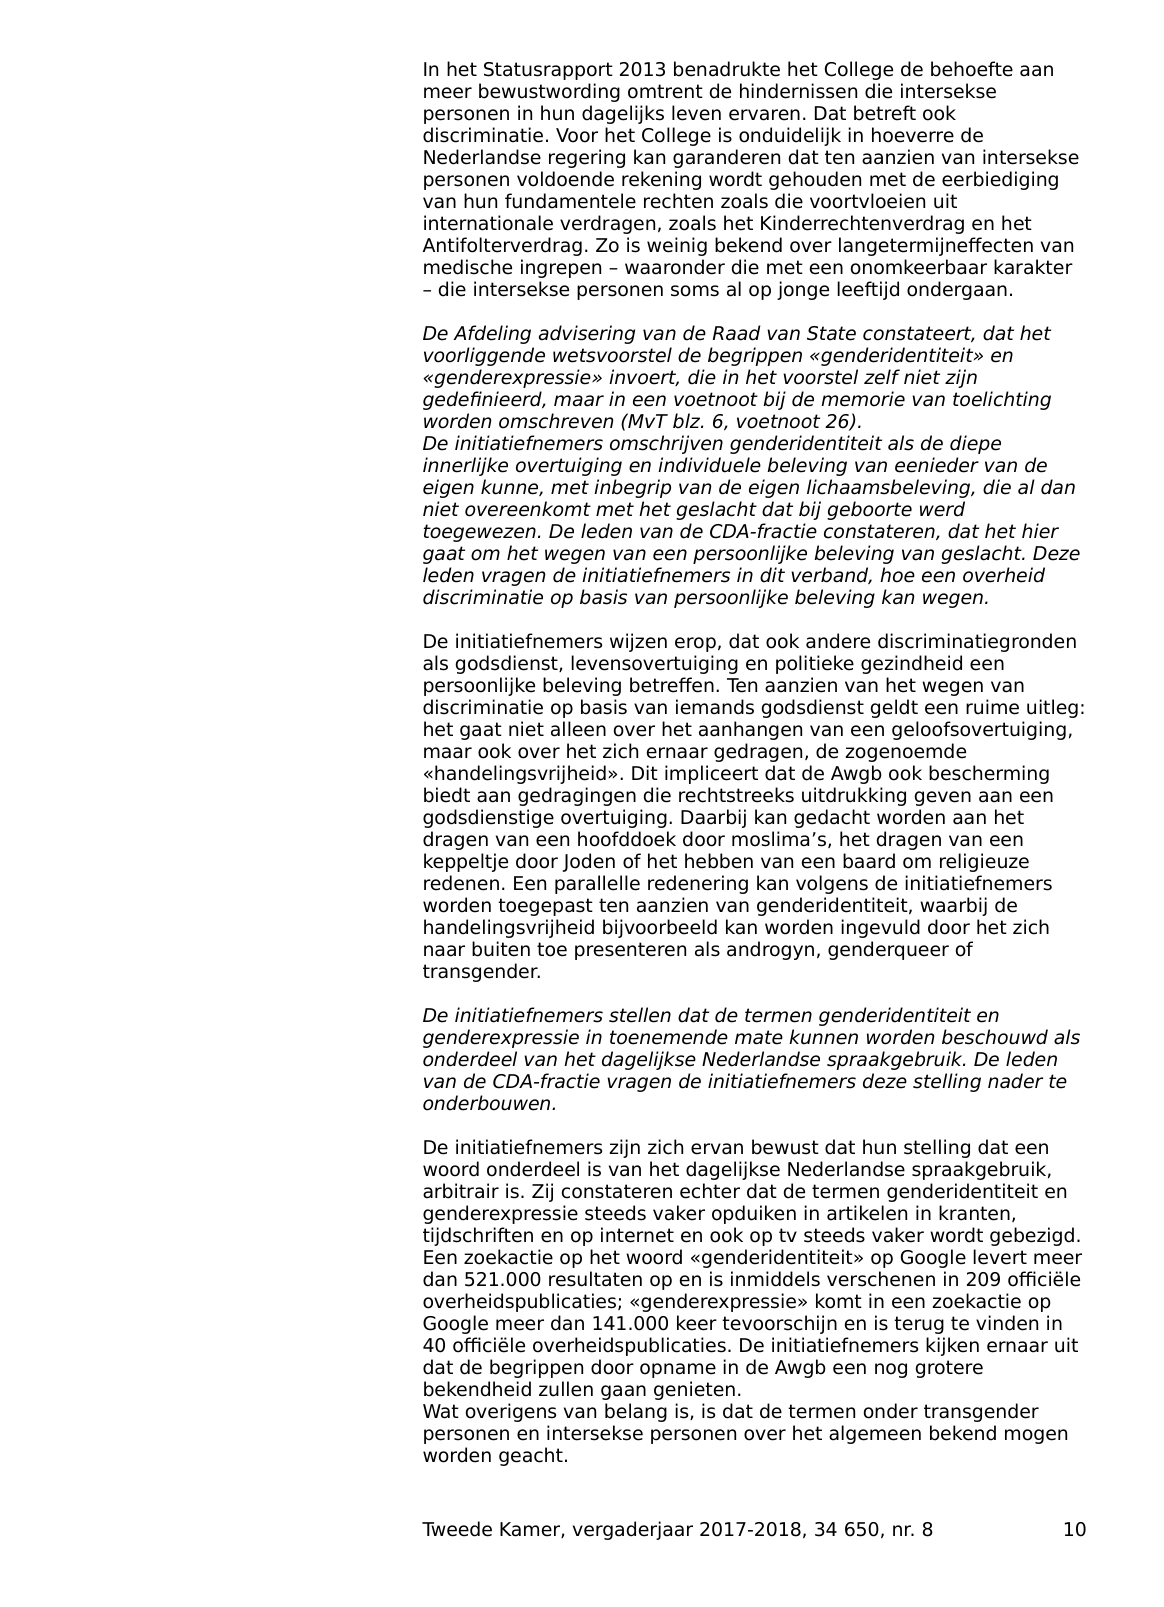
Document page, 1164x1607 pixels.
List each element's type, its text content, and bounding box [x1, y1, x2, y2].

text De initiatiefnemers wijzen erop, dat ook andere discriminatiegronden als godsdienst, levensovertuiging en politieke gezindheid een persoonlijke beleving betreffen. Ten aanzien van het wegen van discriminatie op basis van iemands godsdienst geldt een ruime uitleg: het gaat niet alleen over het aanhangen van een geloofsovertuiging, maar ook over het zich ernaar gedragen, de zogenoemde «handelingsvrijheid». Dit impliceert dat de Awgb ook bescherming biedt aan gedragingen die rechtstreeks uitdrukking geven aan een godsdienstige overtuiging. Daarbij kan gedacht worden aan het dragen van een hoofddoek door moslima’s, het dragen van een keppeltje door Joden of het hebben van een baard om religieuze redenen. Een parallelle redenering kan volgens de initiatiefnemers worden toegepast ten aanzien van genderidentiteit, waarbij de handelingsvrijheid bijvoorbeeld kan worden ingevuld door het zich naar buiten toe presenteren als androgyn, genderqueer of transgender. [422, 631, 1087, 983]
text De initiatiefnemers stellen dat de termen genderidentiteit en genderexpressie in toenemende mate kunnen worden beschouwd als onderdeel van het dagelijkse Nederlandse spraakgebruik. De leden van de CDA-fractie vragen de initiatiefnemers deze stelling nader te onderbouwen. [422, 1005, 1087, 1115]
text In het Statusrapport 2013 benadrukte het College de behoefte aan meer bewustwording omtrent de hindernissen die intersekse personen in hun dagelijks leven ervaren. Dat betreft ook discriminatie. Voor het College is onduidelijk in hoeverre de Nederlandse regering kan garanderen dat ten aanzien van intersekse personen voldoende rekening wordt gehouden met de eerbiediging van hun fundamentele rechten zoals die voortvloeien uit internationale verdragen, zoals het Kinderrechtenverdrag en het Antifolterverdrag. Zo is weinig bekend over langetermijneffecten van medische ingrepen – waaronder die met een onomkeerbaar karakter – die intersekse personen soms al op jonge leeftijd ondergaan. [422, 59, 1087, 301]
text De initiatiefnemers omschrijven genderidentiteit als de diepe innerlijke overtuiging en individuele beleving van eenieder van de eigen kunne, met inbegrip van de eigen lichaamsbeleving, die al dan niet overeenkomt met het geslacht dat bij geboorte werd toegewezen. De leden van de CDA-fractie constateren, dat het hier gaat om het wegen van een persoonlijke beleving van geslacht. Deze leden vragen de initiatiefnemers in dit verband, hoe een overheid discriminatie op basis van persoonlijke beleving kan wegen. [422, 433, 1087, 609]
text Wat overigens van belang is, is dat de termen onder transgender personen en intersekse personen over het algemeen bekend mogen worden geacht. [422, 1401, 1087, 1467]
text De Afdeling advisering van de Raad van State constateert, dat het voorliggende wetsvoorstel de begrippen «genderidentiteit» en «genderexpressie» invoert, die in het voorstel zelf niet zijn gedefinieerd, maar in een voetnoot bij de memorie van toelichting worden omschreven (MvT blz. 6, voetnoot 26). [422, 323, 1087, 433]
text De initiatiefnemers zijn zich ervan bewust dat hun stelling dat een woord onderdeel is van het dagelijkse Nederlandse spraakgebruik, arbitrair is. Zij constateren echter dat de termen genderidentiteit en genderexpressie steeds vaker opduiken in artikelen in kranten, tijdschriften en op internet en ook op tv steeds vaker wordt gebezigd. Een zoekactie op het woord «genderidentiteit» op Google levert meer dan 521.000 resultaten op en is inmiddels verschenen in 209 officiële overheidspublicaties; «genderexpressie» komt in een zoekactie op Google meer dan 141.000 keer tevoorschijn en is terug te vinden in 40 officiële overheidspublicaties. De initiatiefnemers kijken ernaar uit dat de begrippen door opname in de Awgb een nog grotere bekendheid zullen gaan genieten. [422, 1137, 1087, 1401]
